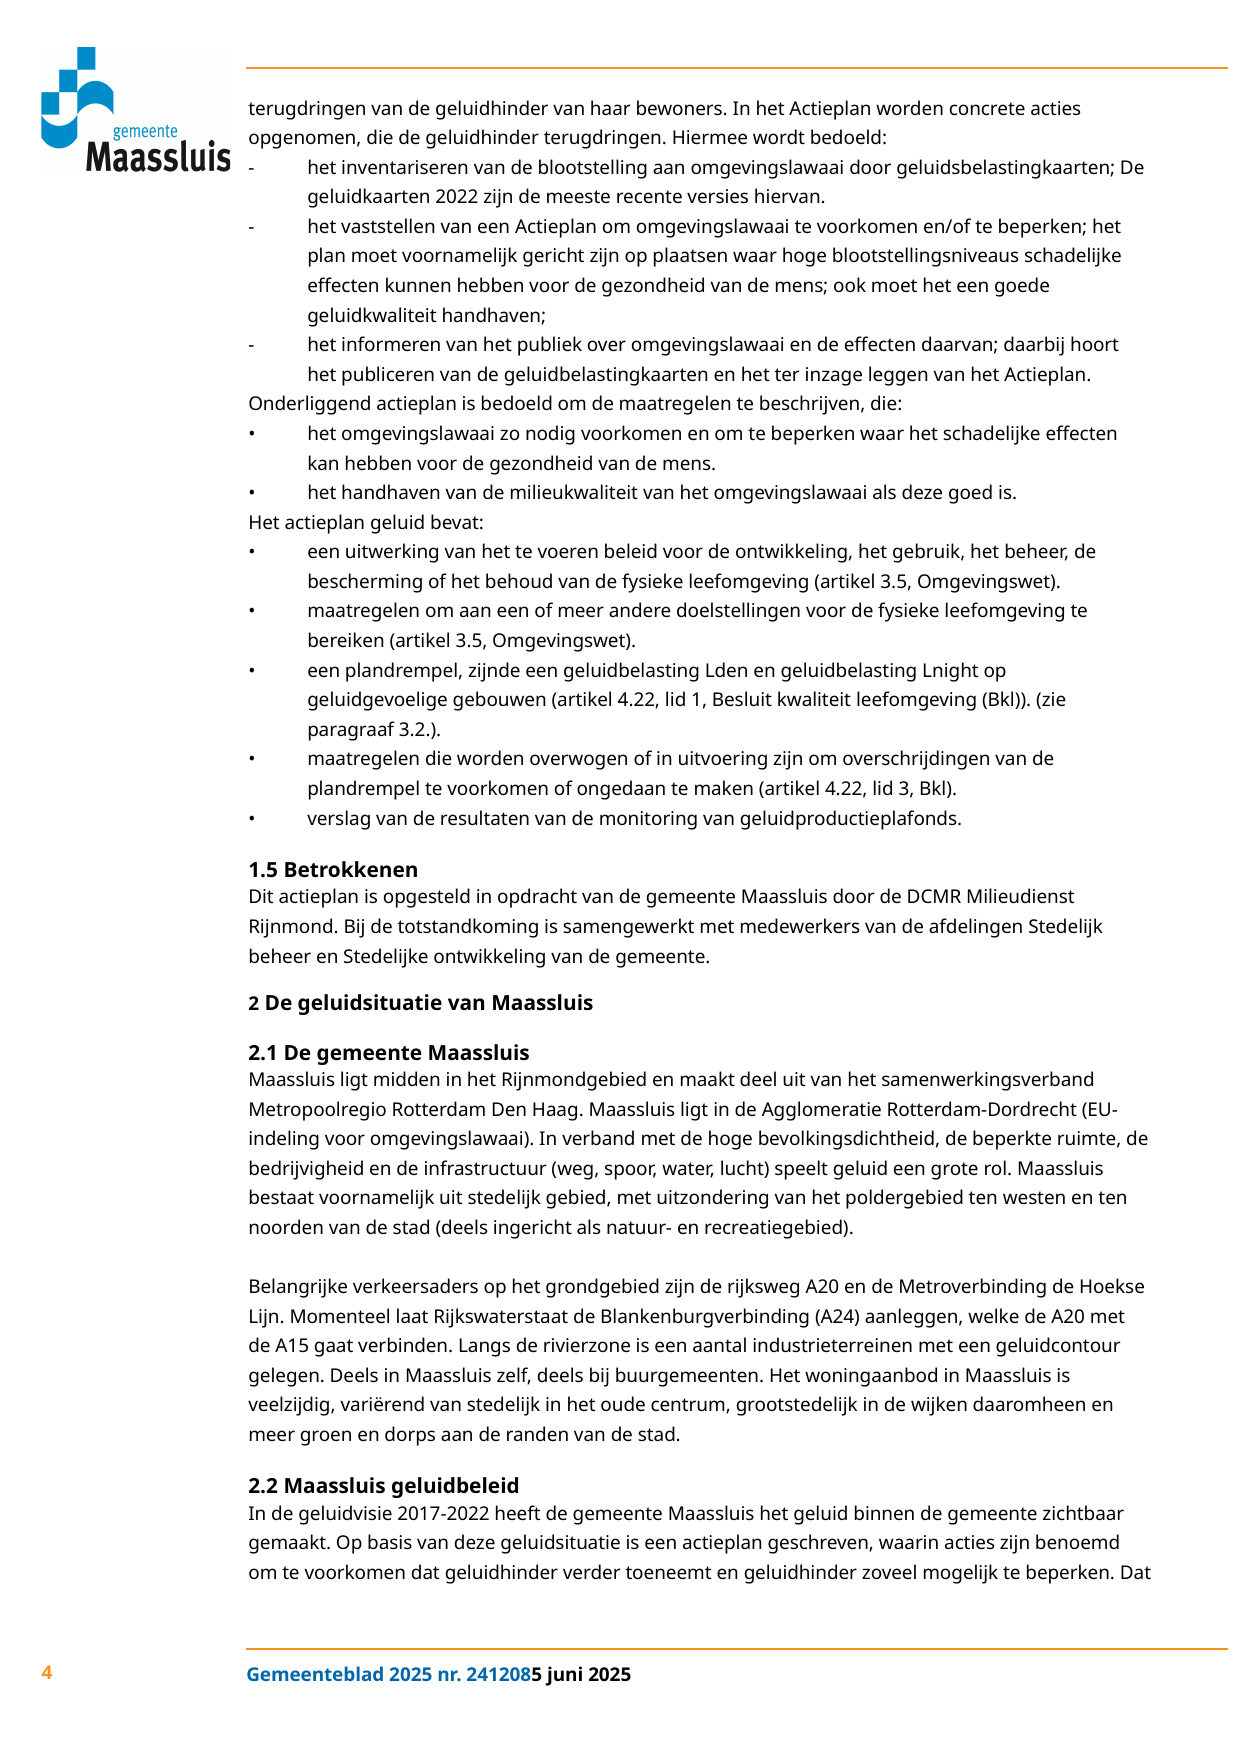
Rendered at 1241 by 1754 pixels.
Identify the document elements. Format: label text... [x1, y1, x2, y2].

list maatregelen om aan een of meer andere doelstellingen voor de fysieke leefomgeving te bereiken (artikel 3.5, Omgevingswet). [248, 598, 1152, 653]
list het informeren van het publiek over omgevingslawaai en de effecten daarvan; daarbij hoort het publiceren van de geluidbelastingkaarten en het ter inzage leggen van het Actieplan. [248, 331, 1152, 387]
list maatregelen die worden overwogen of in uitvoering zijn om overschrijdingen van de plandrempel te voorkomen of ongedaan te maken (artikel 4.22, lid 3, Bkl). [248, 746, 1152, 801]
picture [41, 47, 231, 172]
text In de geluidvisie 2017-2022 heeft de gemeente Maassluis het geluid binnen de gemeente zichtbaar gemaakt. Op basis van deze geluidsituatie is een actieplan geschreven, waarin acties zijn benoemd om te voorkomen dat geluidhinder verder toeneemt en geluidhinder zoveel mogelijk te beperken. Dat [248, 1500, 1152, 1585]
text Maassluis ligt midden in het Rijnmondgebied en maakt deel uit van het samenwerkingsverband Metropoolregio Rotterdam Den Haag. Maassluis ligt in de Agglomeratie Rotterdam-Dordrecht (EU-indeling voor omgevingslawaai). In verband met de hoge bevolkingsdichtheid, de beperkte ruimte, de bedrijvigheid en de infrastructuur (weg, spoor, water, lucht) speelt geluid een grote rol. Maassluis bestaat voornamelijk uit stedelijk gebied, met uitzondering van het poldergebied ten westen en ten noorden van de stad (deels ingericht als natuur- en recreatiegebied). [248, 1066, 1152, 1240]
text Onderliggend actieplan is bedoeld om de maatregelen te beschrijven, die: [248, 391, 1152, 416]
list een plandrempel, zijnde een geluidbelasting Lden en geluidbelasting Lnight op geluidgevoelige gebouwen (artikel 4.22, lid 1, Besluit kwaliteit leefomgeving (Bkl)). (zie paragraaf 3.2.). [248, 657, 1152, 742]
list het omgevingslawaai zo nodig voorkomen en om te beperken waar het schadelijke effecten kan hebben voor de gezondheid van de mens. [248, 420, 1152, 476]
text 1.5 Betrokkenen [248, 855, 1152, 884]
text terugdringen van de geluidhinder van haar bewoners. In het Actieplan worden concrete acties opgenomen, die de geluidhinder terugdringen. Hiermee wordt bedoeld: [248, 95, 1152, 150]
text Het actieplan geluid bevat: [248, 509, 1152, 535]
list verslag van de resultaten van de monitoring van geluidproductieplafonds. [248, 805, 1152, 831]
text Dit actieplan is opgesteld in opdracht van de gemeente Maassluis door de DCMR Milieudienst Rijnmond. Bij de totstandkoming is samengewerkt met medewerkers van de afdelingen Stedelijk beheer en Stedelijke ontwikkeling van de gemeente. [248, 884, 1152, 968]
list het inventariseren van de blootstelling aan omgevingslawaai door geluidsbelastingkaarten; De geluidkaarten 2022 zijn de meeste recente versies hiervan. [248, 154, 1152, 209]
list het handhaven van de milieukwaliteit van het omgevingslawaai als deze goed is. [248, 479, 1152, 505]
text Belangrijke verkeersaders op het grondgebied zijn de rijksweg A20 en de Metroverbinding de Hoekse Lijn. Momenteel laat Rijkswaterstaat de Blankenburgverbinding (A24) aanleggen, welke de A20 met de A15 gaat verbinden. Langs de rivierzone is een aantal industrieterreinen met een geluidcontour gelegen. Deels in Maassluis zelf, deels bij buurgemeenten. Het woningaanbod in Maassluis is veelzijdig, variërend van stedelijk in het oude centrum, grootstedelijk in de wijken daaromheen en meer groen en dorps aan de randen van de stad. [248, 1273, 1152, 1447]
list het vaststellen van een Actieplan om omgevingslawaai te voorkomen en/of te beperken; het plan moet voornamelijk gericht zijn op plaatsen waar hoge blootstellingsniveaus schadelijke effecten kunnen hebben voor de gezondheid van de mens; ook moet het een goede geluidkwaliteit handhaven; [248, 213, 1152, 328]
text 2.1 De gemeente Maassluis [248, 1038, 1152, 1066]
list een uitwerking van het te voeren beleid voor de ontwikkeling, het gebruik, het beheer, de bescherming of het behoud van de fysieke leefomgeving (artikel 3.5, Omgevingswet). [248, 538, 1152, 594]
picture [41, 47, 77, 92]
text 2 De geluidsituatie van Maassluis [248, 988, 1152, 1017]
text 2.2 Maassluis geluidbeleid [248, 1472, 1152, 1500]
